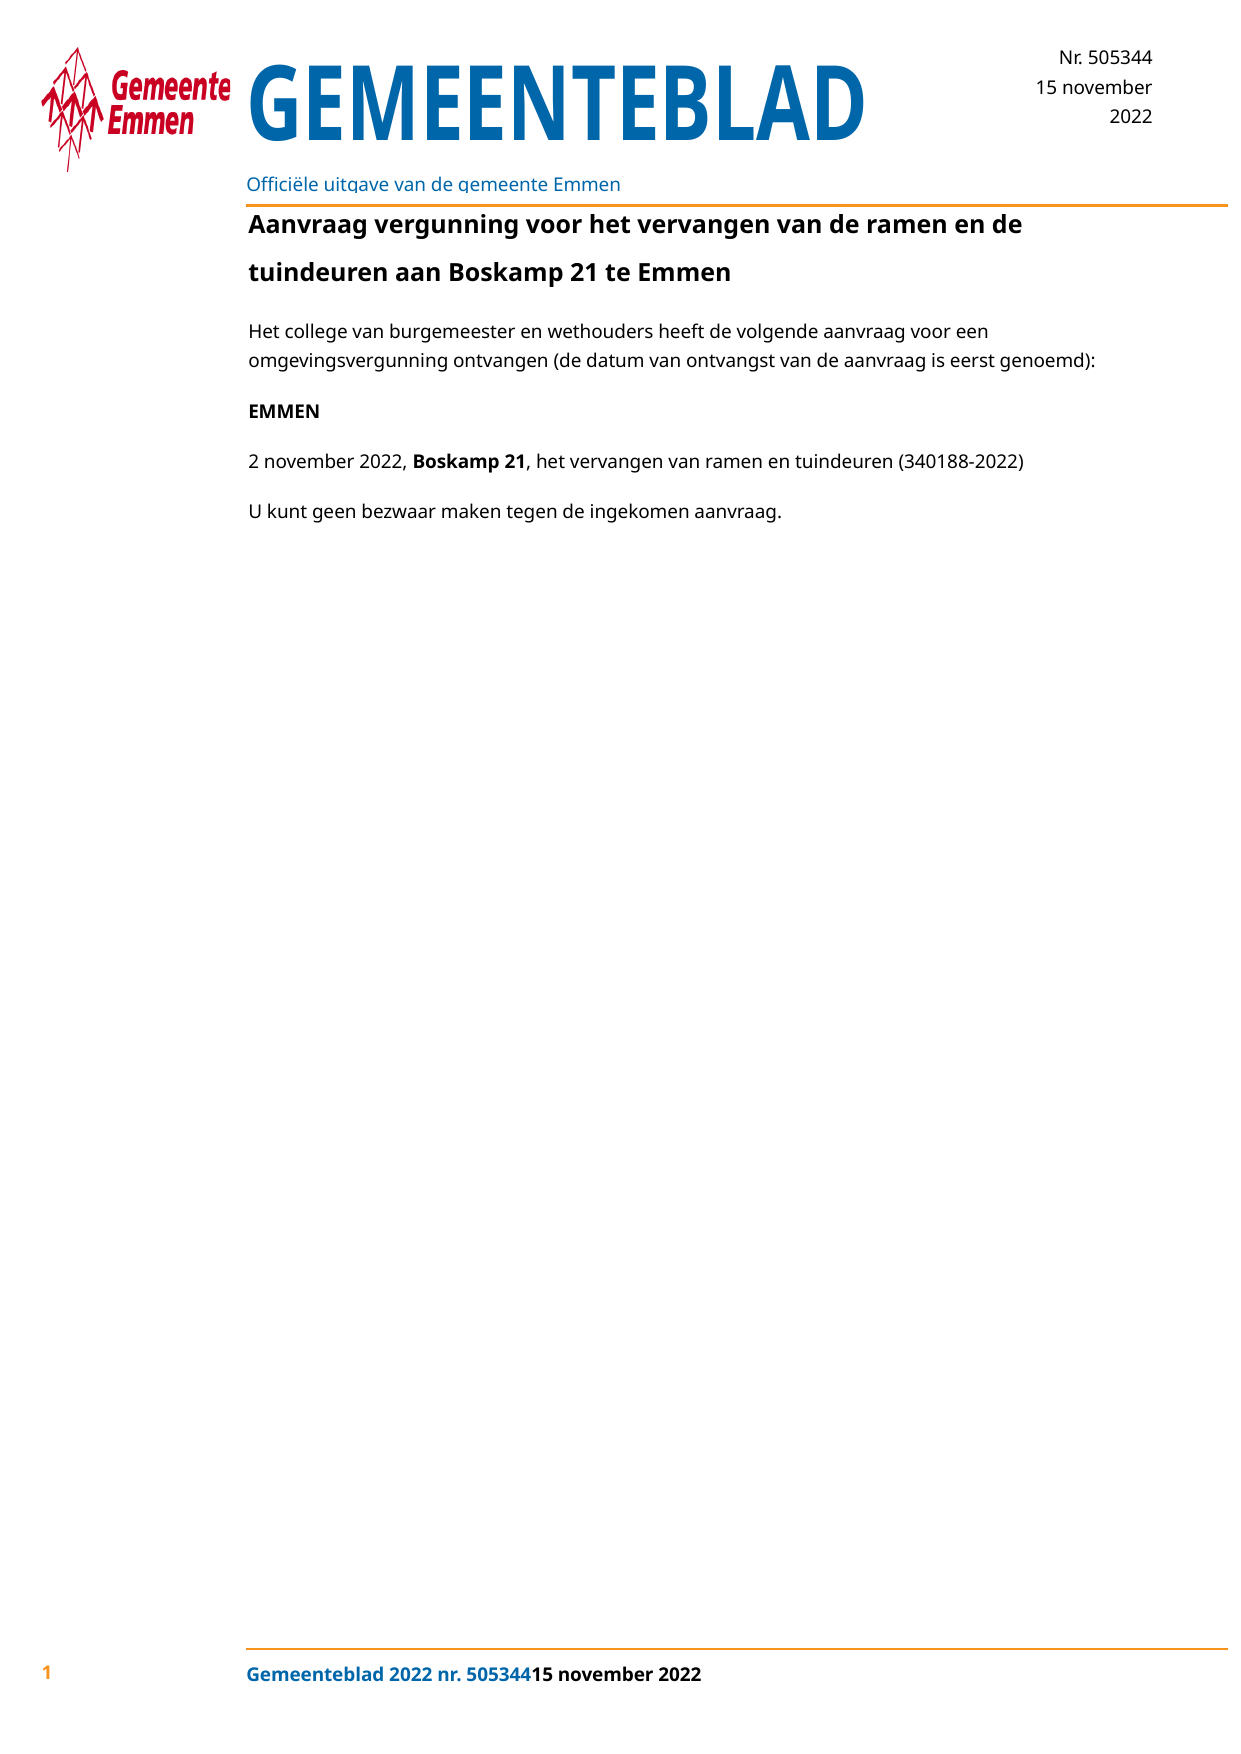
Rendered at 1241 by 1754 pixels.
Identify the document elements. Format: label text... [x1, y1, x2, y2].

text Het college van burgemeester en wethouders heeft de volgende aanvraag voor een omgevingsvergunning ontvangen (de datum van ontvangst van de aanvraag is eerst genoemd): [248, 318, 1152, 373]
text U kunt geen bezwaar maken tegen de ingekomen aanvraag. [248, 499, 1152, 524]
picture [41, 47, 231, 172]
text EMMEN [248, 398, 1152, 424]
text 2 november 2022, Boskamp 21, het vervangen van ramen en tuindeuren (340188-2022) [248, 448, 1152, 474]
text Aanvraag vergunning voor het vervangen van de ramen en de tuindeuren aan Boskamp 21 te Emmen [248, 207, 1152, 288]
